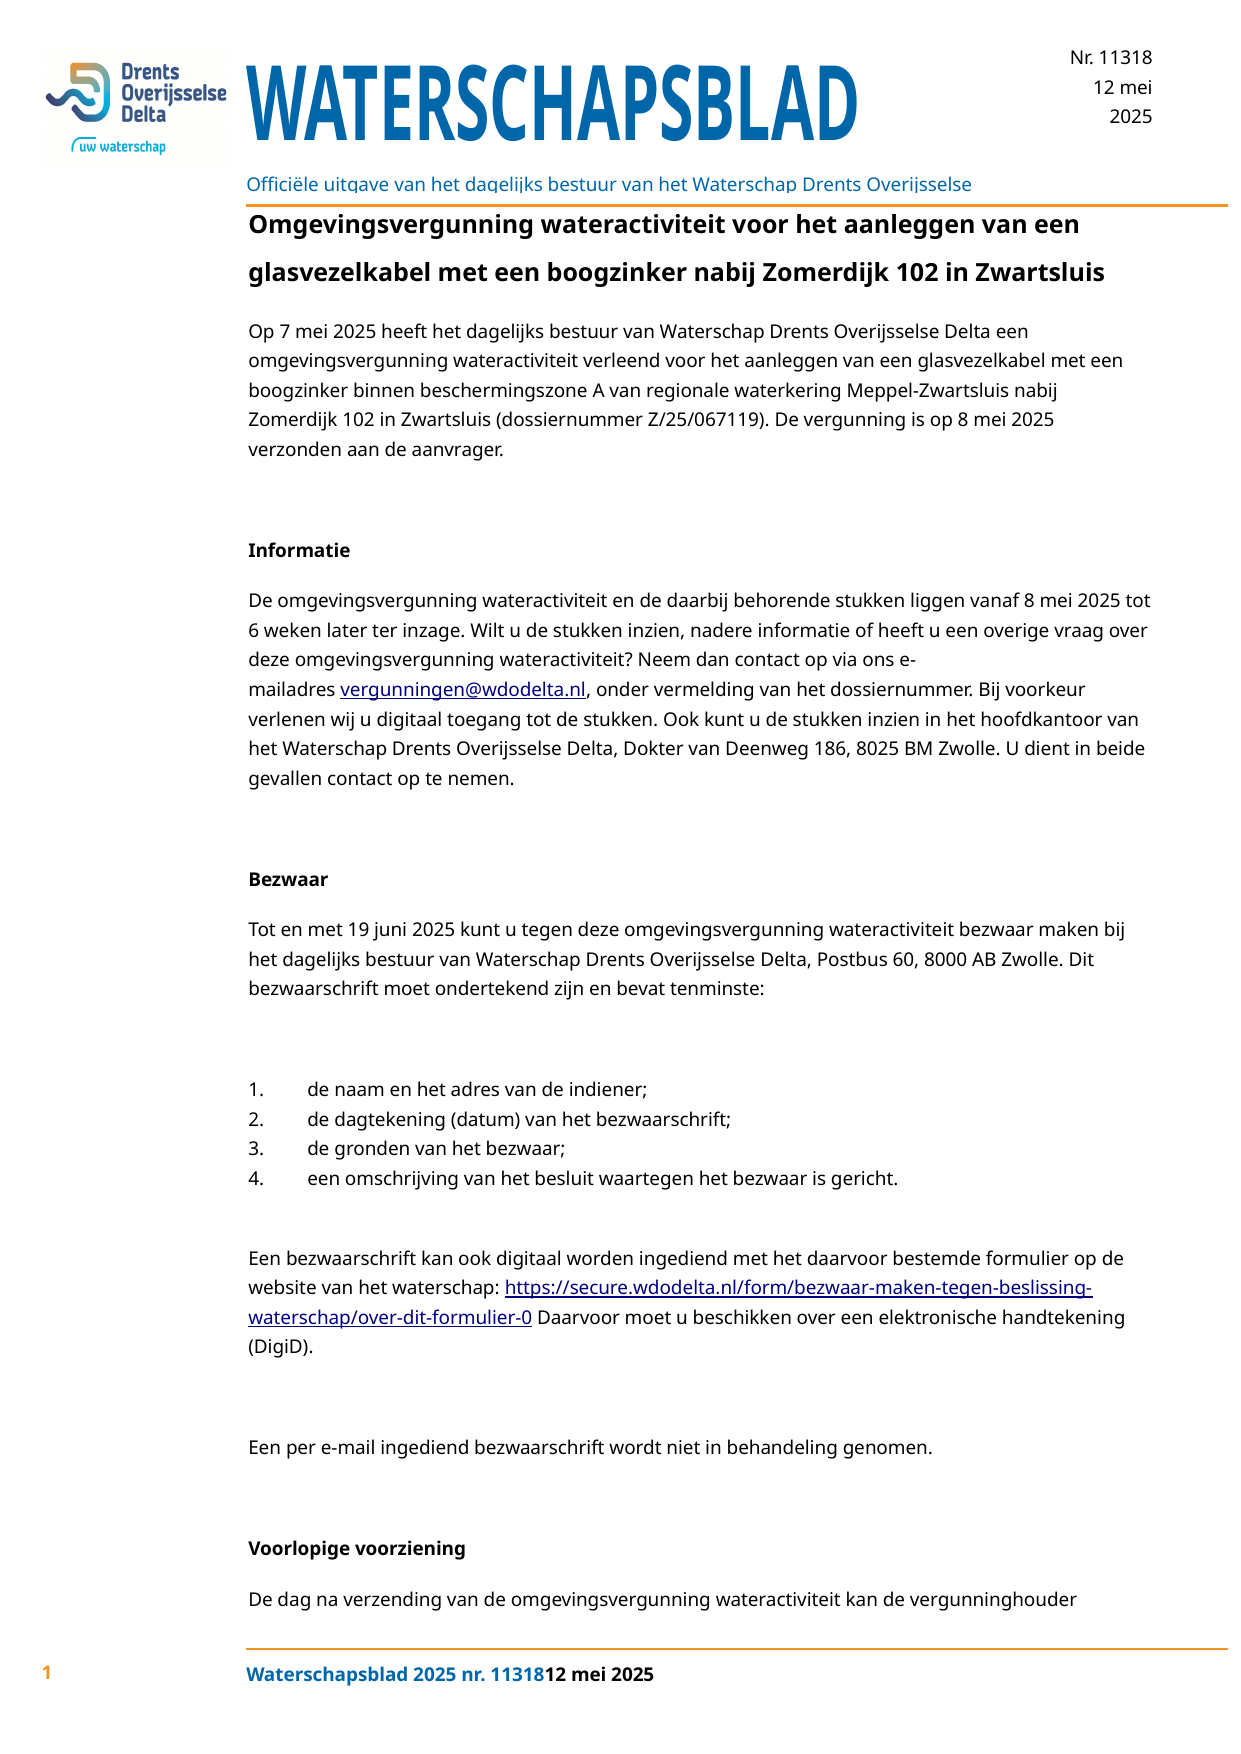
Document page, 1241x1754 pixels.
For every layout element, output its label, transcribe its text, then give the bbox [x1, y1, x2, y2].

text Omgevingsvergunning wateractiviteit voor het aanleggen van een glasvezelkabel met een boogzinker nabij Zomerdijk 102 in Zwartsluis [248, 207, 1152, 288]
text Op 7 mei 2025 heeft het dagelijks bestuur van Waterschap Drents Overijsselse Delta een omgevingsvergunning wateractiviteit verleend voor het aanleggen van een glasvezelkabel met een boogzinker binnen beschermingszone A van regionale waterkering Meppel-Zwartsluis nabij Zomerdijk 102 in Zwartsluis (dossiernummer Z/25/067119). De vergunning is op 8 mei 2025 verzonden aan de aanvrager. [248, 318, 1152, 462]
text De omgevingsvergunning wateractiviteit en de daarbij behorende stukken liggen vanaf 8 mei 2025 tot 6 weken later ter inzage. Wilt u de stukken inzien, nadere informatie of heeft u een overige vraag over deze omgevingsvergunning wateractiviteit? Neem dan contact op via ons e-mailadres vergunningen@wdodelta.nl, onder vermelding van het dossiernummer. Bij voorkeur verlenen wij u digitaal toegang tot de stukken. Ook kunt u de stukken inzien in het hoofdkantoor van het Waterschap Drents Overijsselse Delta, Dokter van Deenweg 186, 8025 BM Zwolle. U dient in beide gevallen contact op te nemen. [248, 587, 1152, 791]
list de dagtekening (datum) van het bezwaarschrift; [248, 1106, 1152, 1132]
text Voorlopige voorziening [248, 1535, 1152, 1561]
list de naam en het adres van de indiener; [248, 1076, 1152, 1102]
text Een per e-mail ingediend bezwaarschrift wordt niet in behandeling genomen. [248, 1434, 1152, 1460]
text De dag na verzending van de omgevingsvergunning wateractiviteit kan de vergunninghouder [248, 1586, 1152, 1612]
text Tot en met 19 juni 2025 kunt u tegen deze omgevingsvergunning wateractiviteit bezwaar maken bij het dagelijks bestuur van Waterschap Drents Overijsselse Delta, Postbus 60, 8000 AB Zwolle. Dit bezwaarschrift moet ondertekend zijn en bevat tenminste: [248, 916, 1152, 1001]
text Bezwaar [248, 866, 1152, 892]
text Informatie [248, 537, 1152, 563]
list een omschrijving van het besluit waartegen het bezwaar is gericht. [248, 1165, 1152, 1191]
list de gronden van het bezwaar; [248, 1135, 1152, 1161]
picture [41, 47, 231, 172]
text Een bezwaarschrift kan ook digitaal worden ingediend met het daarvoor bestemde formulier op de website van het waterschap: https://secure.wdodelta.nl/form/bezwaar-maken-tegen-beslissing-waterschap/over-dit-formulier-0 Daarvoor moet u beschikken over een elektronische handtekening (DigiD). [248, 1245, 1152, 1359]
